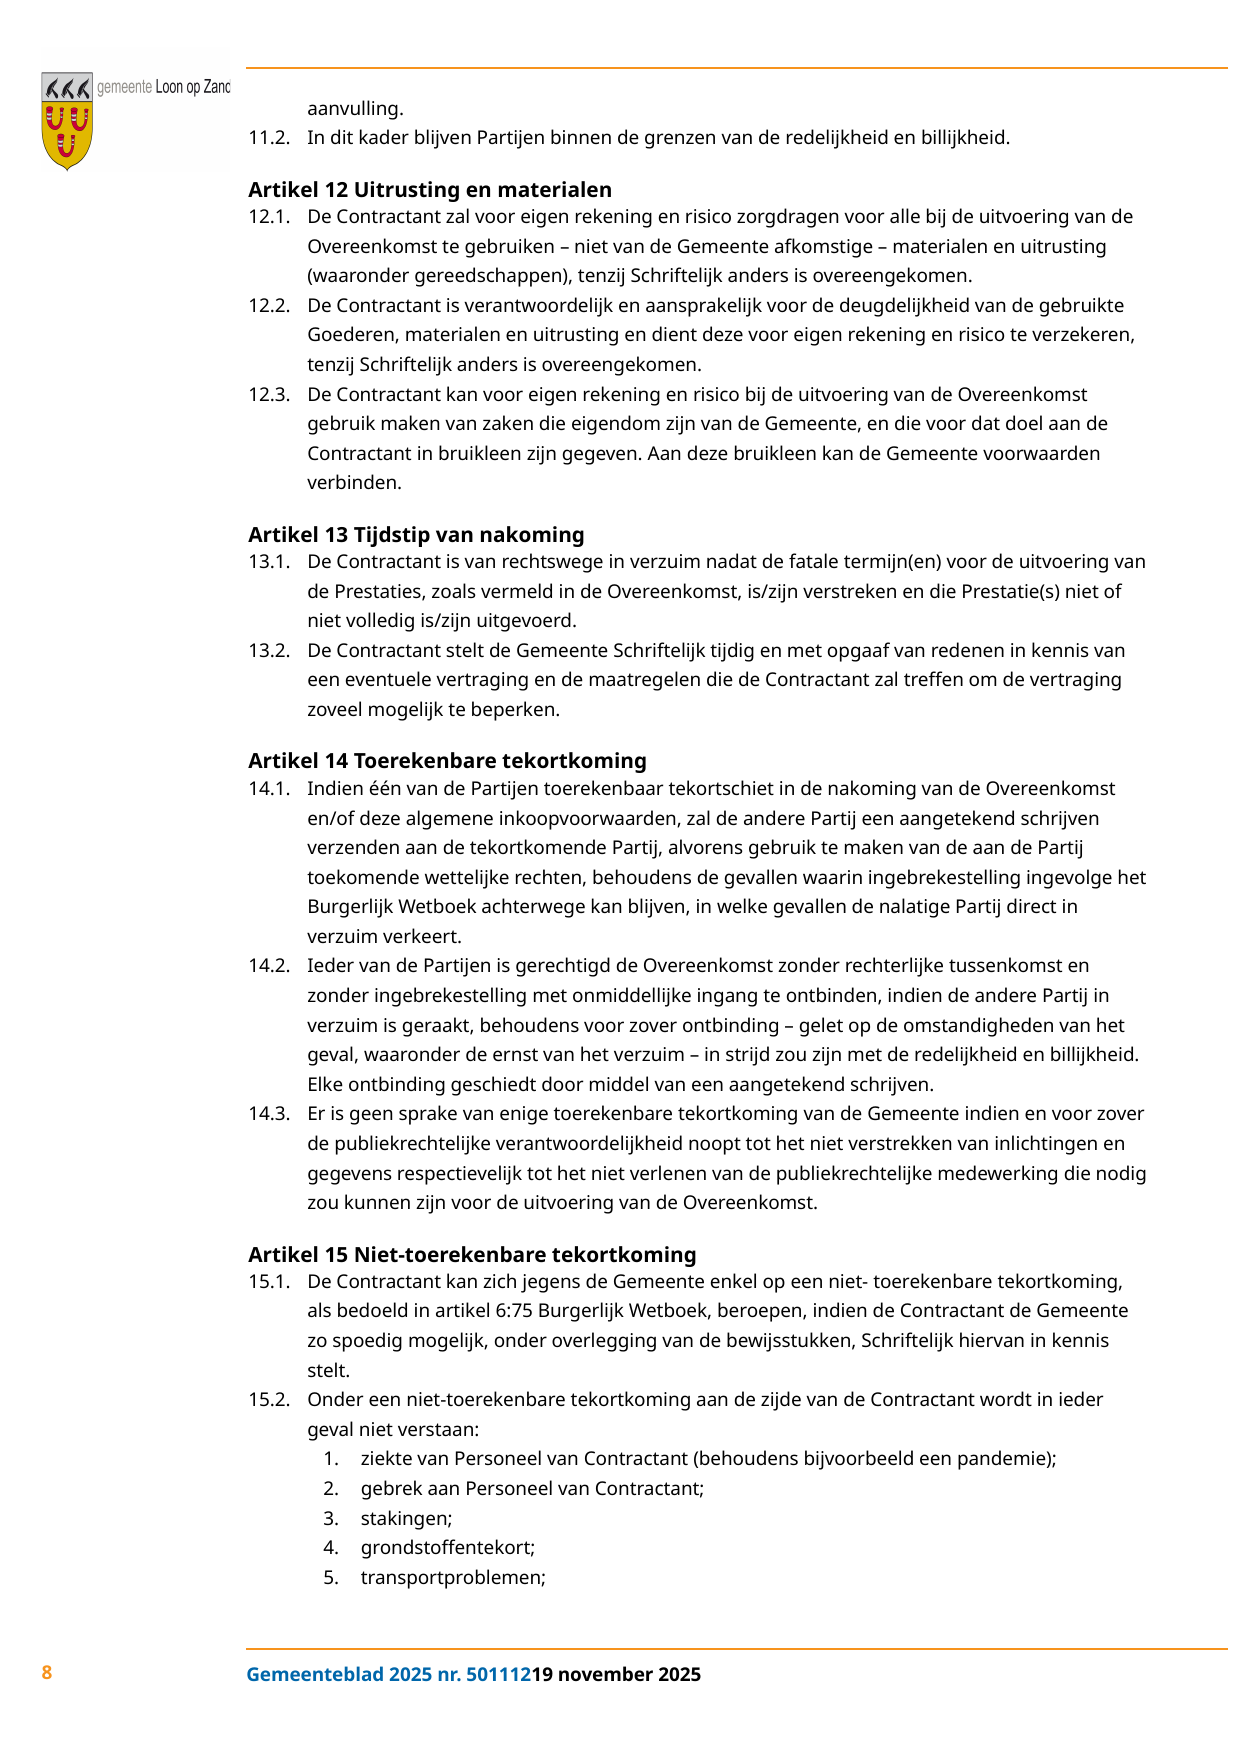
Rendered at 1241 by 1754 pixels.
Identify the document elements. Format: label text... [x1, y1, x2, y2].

list Ieder van de Partijen is gerechtigd de Overeenkomst zonder rechterlijke tussenkomst en zonder ingebrekestelling met onmiddellijke ingang te ontbinden, indien de andere Partij in verzuim is geraakt, behoudens voor zover ontbinding – gelet op de omstandigheden van het geval, waaronder de ernst van het verzuim – in strijd zou zijn met de redelijkheid en billijkheid. Elke ontbinding geschiedt door middel van een aangetekend schrijven. [248, 953, 1152, 1097]
list transportproblemen; [323, 1564, 1152, 1590]
text Artikel 12 Uitrusting en materialen [248, 175, 1152, 203]
list De Contractant is verantwoordelijk en aansprakelijk voor de deugdelijkheid van de gebruikte Goederen, materialen en uitrusting en dient deze voor eigen rekening en risico te verzekeren, tenzij Schriftelijk anders is overeengekomen. [248, 292, 1152, 377]
list stakingen; [323, 1505, 1152, 1531]
list De Contractant kan zich jegens de Gemeente enkel op een niet- toerekenbare tekortkoming, als bedoeld in artikel 6:75 Burgerlijk Wetboek, beroepen, indien de Contractant de Gemeente zo spoedig mogelijk, onder overlegging van de bewijsstukken, Schriftelijk hiervan in kennis stelt. [248, 1268, 1152, 1383]
list De Contractant zal voor eigen rekening en risico zorgdragen voor alle bij de uitvoering van de Overeenkomst te gebruiken – niet van de Gemeente afkomstige – materialen en uitrusting (waaronder gereedschappen), tenzij Schriftelijk anders is overeengekomen. [248, 203, 1152, 288]
list Er is geen sprake van enige toerekenbare tekortkoming van de Gemeente indien en voor zover de publiekrechtelijke verantwoordelijkheid noopt tot het niet verstrekken van inlichtingen en gegevens respectievelijk tot het niet verlenen van de publiekrechtelijke medewerking die nodig zou kunnen zijn voor de uitvoering van de Overeenkomst. [248, 1101, 1152, 1215]
list Indien één van de Partijen toerekenbaar tekortschiet in de nakoming van de Overeenkomst en/of deze algemene inkoopvoorwaarden, zal de andere Partij een aangetekend schrijven verzenden aan de tekortkomende Partij, alvorens gebruik te maken van de aan de Partij toekomende wettelijke rechten, behoudens de gevallen waarin ingebrekestelling ingevolge het Burgerlijk Wetboek achterwege kan blijven, in welke gevallen de nalatige Partij direct in verzuim verkeert. [248, 775, 1152, 949]
picture [41, 47, 231, 172]
list De Contractant is van rechtswege in verzuim nadat de fatale termijn(en) voor de uitvoering van de Prestaties, zoals vermeld in de Overeenkomst, is/zijn verstreken en die Prestatie(s) niet of niet volledig is/zijn uitgevoerd. [248, 548, 1152, 633]
list ziekte van Personeel van Contractant (behoudens bijvoorbeeld een pandemie); [323, 1446, 1152, 1471]
list De Contractant kan voor eigen rekening en risico bij de uitvoering van de Overeenkomst gebruik maken van zaken die eigendom zijn van de Gemeente, en die voor dat doel aan de Contractant in bruikleen zijn gegeven. Aan deze bruikleen kan de Gemeente voorwaarden verbinden. [248, 381, 1152, 495]
text Artikel 14 Toerekenbare tekortkoming [248, 747, 1152, 775]
list De Contractant stelt de Gemeente Schriftelijk tijdig en met opgaaf van redenen in kennis van een eventuele vertraging en de maatregelen die de Contractant zal treffen om de vertraging zoveel mogelijk te beperken. [248, 637, 1152, 722]
list In dit kader blijven Partijen binnen de grenzen van de redelijkheid en billijkheid. [248, 124, 1152, 150]
text Artikel 13 Tijdstip van nakoming [248, 520, 1152, 548]
list grondstoffentekort; [323, 1534, 1152, 1560]
list gebrek aan Personeel van Contractant; [323, 1475, 1152, 1501]
text Artikel 15 Niet-toerekenbare tekortkoming [248, 1240, 1152, 1268]
list aanvulling. [248, 95, 1152, 121]
list Onder een niet-toerekenbare tekortkoming aan de zijde van de Contractant wordt in ieder geval niet verstaan: [248, 1386, 1152, 1442]
